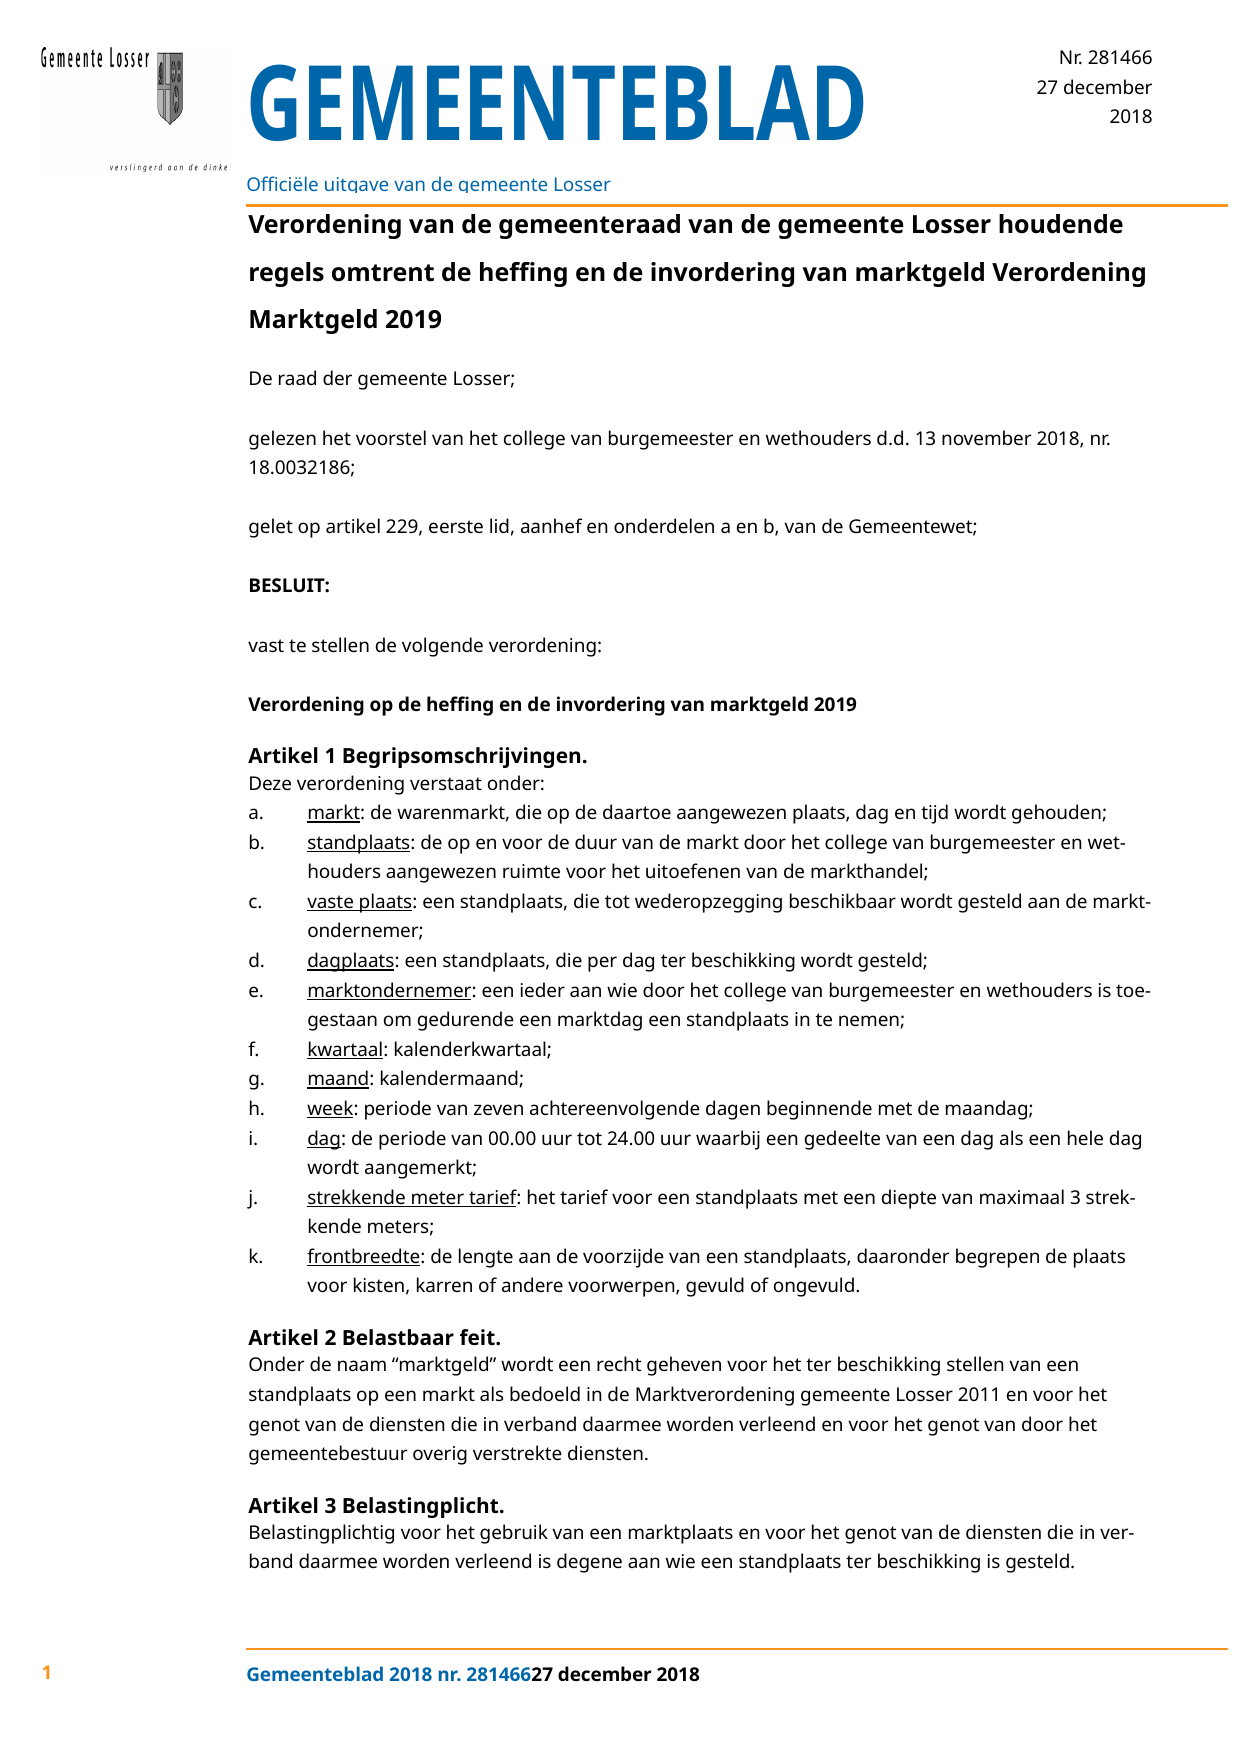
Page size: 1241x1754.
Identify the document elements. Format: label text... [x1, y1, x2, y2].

text Belastingplichtig voor het gebruik van een marktplaats en voor het genot van de diensten die in ver-band daarmee worden verleend is degene aan wie een standplaats ter beschikking is gesteld. [248, 1519, 1152, 1574]
text vast te stellen de volgende verordening: [248, 632, 1152, 657]
list kwartaal: kalenderkwartaal; [248, 1036, 1152, 1062]
text Artikel 3 Belastingplicht. [248, 1491, 1152, 1519]
list dagplaats: een standplaats, die per dag ter beschikking wordt gesteld; [248, 947, 1152, 973]
list week: periode van zeven achtereenvolgende dagen beginnende met de maandag; [248, 1095, 1152, 1121]
list maand: kalendermaand; [248, 1066, 1152, 1091]
text Verordening op de heffing en de invordering van marktgeld 2019 [248, 691, 1152, 717]
list standplaats: de op en voor de duur van de markt door het college van burgemeester en wet-houders aangewezen ruimte voor het uitoefenen van de markthandel; [248, 829, 1152, 884]
text gelezen het voorstel van het college van burgemeester en wethouders d.d. 13 november 2018, nr. 18.0032186; [248, 425, 1152, 480]
list strekkende meter tarief: het tarief voor een standplaats met een diepte van maximaal 3 strek-kende meters; [248, 1184, 1152, 1239]
text Verordening van de gemeenteraad van de gemeente Losser houdende regels omtrent de heffing en de invordering van marktgeld Verordening Marktgeld 2019 [248, 207, 1152, 336]
list frontbreedte: de lengte aan de voorzijde van een standplaats, daaronder begrepen de plaats voor kisten, karren of andere voorwerpen, gevuld of ongevuld. [248, 1243, 1152, 1298]
text Artikel 1 Begripsomschrijvingen. [248, 741, 1152, 770]
list marktondernemer: een ieder aan wie door het college van burgemeester en wethouders is toe-gestaan om gedurende een marktdag een standplaats in te nemen; [248, 977, 1152, 1032]
picture [41, 47, 231, 172]
list dag: de periode van 00.00 uur tot 24.00 uur waarbij een gedeelte van een dag als een hele dag wordt aangemerkt; [248, 1125, 1152, 1180]
list vaste plaats: een standplaats, die tot wederopzegging beschikbaar wordt gesteld aan de markt-ondernemer; [248, 888, 1152, 943]
list markt: de warenmarkt, die op de daartoe aangewezen plaats, dag en tijd wordt gehouden; [248, 799, 1152, 825]
text Deze verordening verstaat onder: [248, 770, 1152, 796]
text BESLUIT: [248, 573, 1152, 598]
text De raad der gemeente Losser; [248, 366, 1152, 391]
text Onder de naam “marktgeld” wordt een recht geheven voor het ter beschikking stellen van een standplaats op een markt als bedoeld in de Marktverordening gemeente Losser 2011 en voor het genot van de diensten die in verband daarmee worden verleend en voor het genot van door het gemeentebestuur overig verstrekte diensten. [248, 1352, 1152, 1466]
text gelet op artikel 229, eerste lid, aanhef en onderdelen a en b, van de Gemeentewet; [248, 513, 1152, 539]
text Artikel 2 Belastbaar feit. [248, 1323, 1152, 1352]
